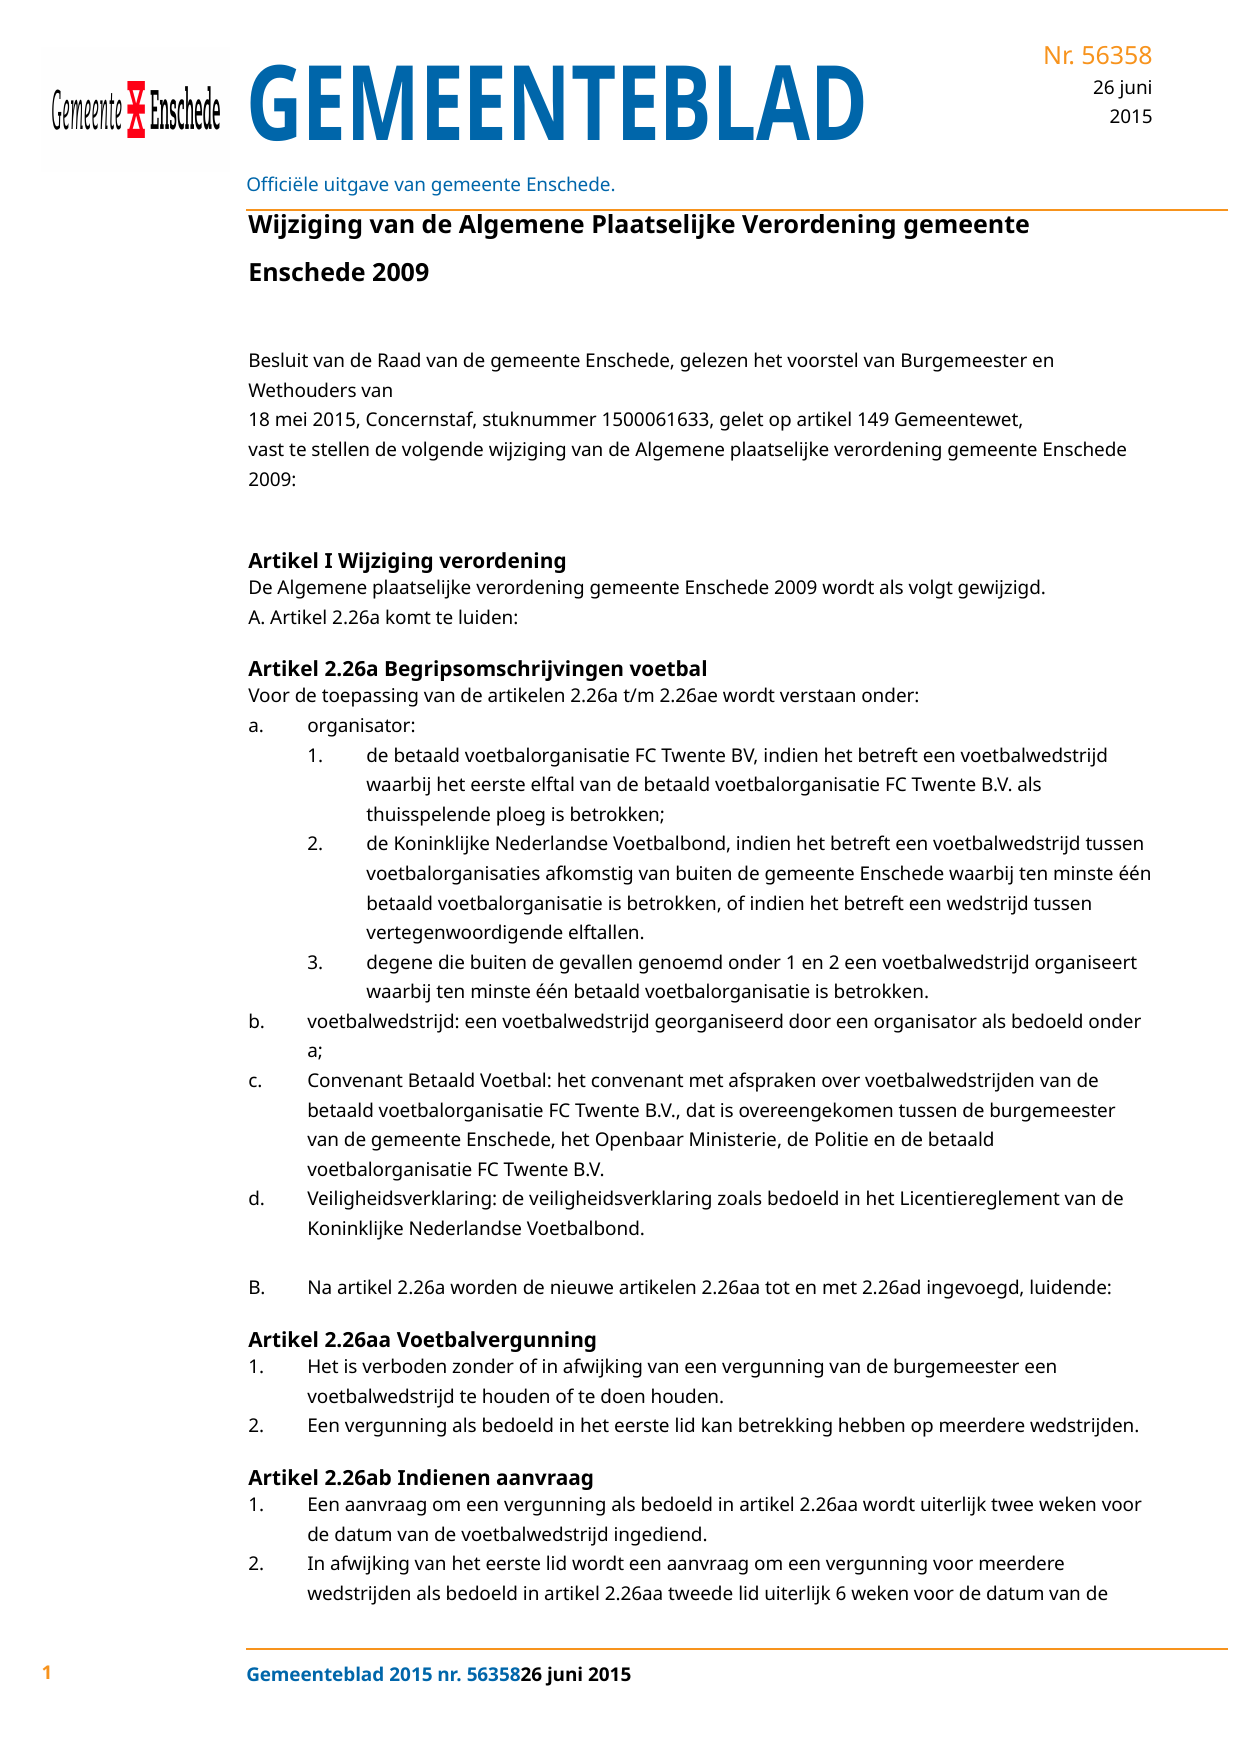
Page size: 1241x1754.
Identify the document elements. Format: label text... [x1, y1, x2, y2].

list Een vergunning als bedoeld in het eerste lid kan betrekking hebben op meerdere wedstrijden. [248, 1412, 1152, 1438]
list Een aanvraag om een vergunning als bedoeld in artikel 2.26aa wordt uiterlijk twee weken voor de datum van de voetbalwedstrijd ingediend. [248, 1491, 1152, 1547]
text Voor de toepassing van de artikelen 2.26a t/m 2.26ae wordt verstaan onder: [248, 683, 1152, 708]
list In afwijking van het eerste lid wordt een aanvraag om een vergunning voor meerdere wedstrijden als bedoeld in artikel 2.26aa tweede lid uiterlijk 6 weken voor de datum van de [248, 1550, 1152, 1606]
list Convenant Betaald Voetbal: het convenant met afspraken over voetbalwedstrijden van de betaald voetbalorganisatie FC Twente B.V., dat is overeengekomen tussen de burgemeester van de gemeente Enschede, het Openbaar Ministerie, de Politie en de betaald voetbalorganisatie FC Twente B.V. [248, 1067, 1152, 1182]
text vast te stellen de volgende wijziging van de Algemene plaatselijke verordening gemeente Enschede 2009: [248, 436, 1152, 492]
list organisator: [248, 712, 1152, 738]
text Wijziging van de Algemene Plaatselijke Verordening gemeente Enschede 2009 [248, 211, 1152, 288]
text 18 mei 2015, Concernstaf, stuknummer 1500061633, gelet op artikel 149 Gemeentewet, [248, 407, 1152, 432]
text A. Artikel 2.26a komt te luiden: [248, 604, 1152, 629]
text Artikel 2.26a Begripsomschrijvingen voetbal [248, 654, 1152, 683]
list de betaald voetbalorganisatie FC Twente BV, indien het betreft een voetbalwedstrijd waarbij het eerste elftal van de betaald voetbalorganisatie FC Twente B.V. als thuisspelende ploeg is betrokken; [307, 742, 1152, 827]
text Besluit van de Raad van de gemeente Enschede, gelezen het voorstel van Burgemeester en Wethouders van [248, 347, 1152, 403]
text Artikel 2.26ab Indienen aanvraag [248, 1463, 1152, 1491]
list Na artikel 2.26a worden de nieuwe artikelen 2.26aa tot en met 2.26ad ingevoegd, luidende: [248, 1274, 1152, 1300]
text Artikel 2.26aa Voetbalvergunning [248, 1325, 1152, 1353]
list voetbalwedstrijd: een voetbalwedstrijd georganiseerd door een organisator als bedoeld onder a; [248, 1008, 1152, 1063]
picture [41, 47, 231, 172]
text De Algemene plaatselijke verordening gemeente Enschede 2009 wordt als volgt gewijzigd. [248, 574, 1152, 600]
list degene die buiten de gevallen genoemd onder 1 en 2 een voetbalwedstrijd organiseert waarbij ten minste één betaald voetbalorganisatie is betrokken. [307, 949, 1152, 1004]
text Artikel I Wijziging verordening [248, 546, 1152, 574]
list de Koninklijke Nederlandse Voetbalbond, indien het betreft een voetbalwedstrijd tussen voetbalorganisaties afkomstig van buiten de gemeente Enschede waarbij ten minste één betaald voetbalorganisatie is betrokken, of indien het betreft een wedstrijd tussen vertegenwoordigende elftallen. [307, 831, 1152, 945]
list Het is verboden zonder of in afwijking van een vergunning van de burgemeester een voetbalwedstrijd te houden of te doen houden. [248, 1353, 1152, 1408]
list Veiligheidsverklaring: de veiligheidsverklaring zoals bedoeld in het Licentiereglement van de Koninklijke Nederlandse Voetbalbond. [248, 1186, 1152, 1241]
